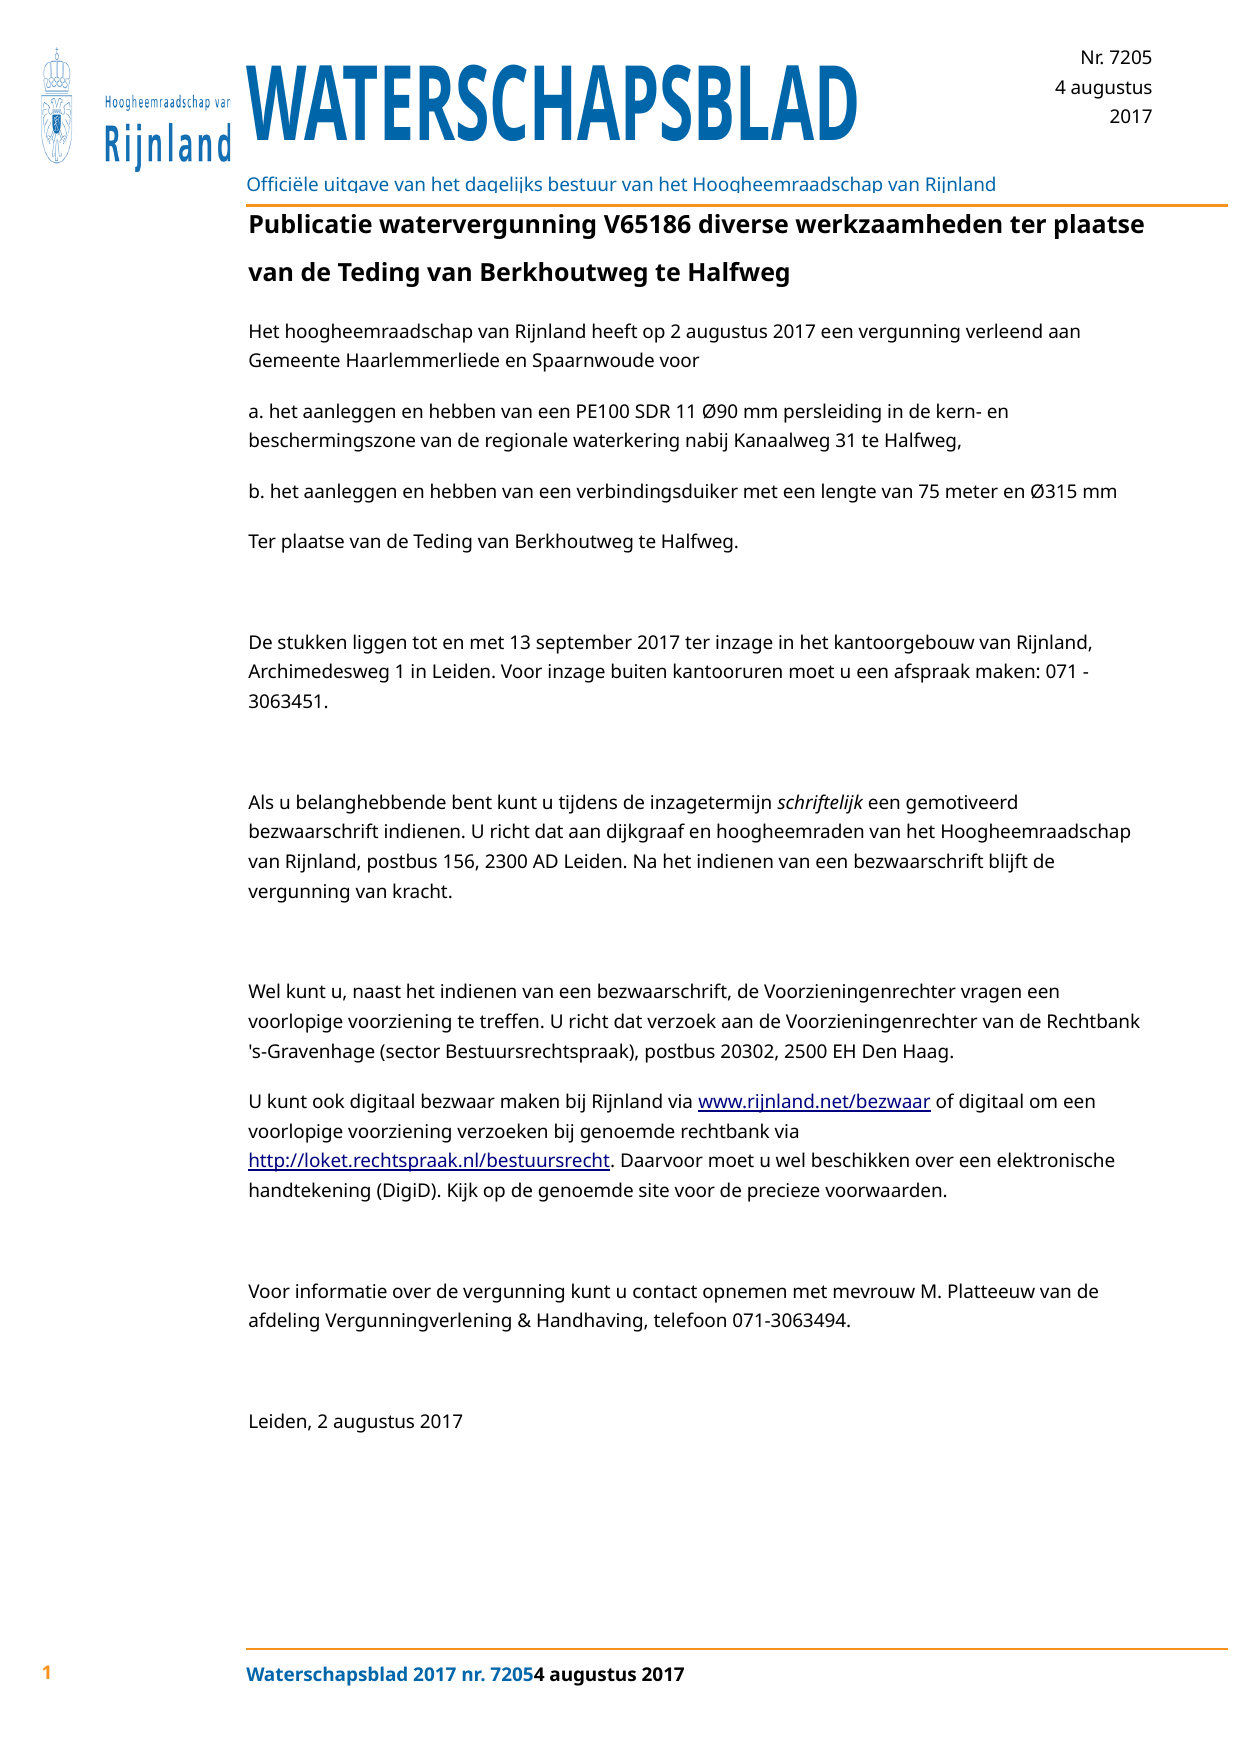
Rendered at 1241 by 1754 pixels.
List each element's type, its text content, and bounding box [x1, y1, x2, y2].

text Ter plaatse van de Teding van Berkhoutweg te Halfweg. [248, 528, 1152, 554]
text Publicatie watervergunning V65186 diverse werkzaamheden ter plaatse van de Teding van Berkhoutweg te Halfweg [248, 207, 1152, 288]
text Voor informatie over de vergunning kunt u contact opnemen met mevrouw M. Platteeuw van de afdeling Vergunningverlening & Handhaving, telefoon 071-3063494. [248, 1278, 1152, 1333]
text Het hoogheemraadschap van Rijnland heeft op 2 augustus 2017 een vergunning verleend aan Gemeente Haarlemmerliede en Spaarnwoude voor [248, 318, 1152, 373]
text Als u belanghebbende bent kunt u tijdens de inzagetermijn schriftelijk een gemotiveerd bezwaarschrift indienen. U richt dat aan dijkgraaf en hoogheemraden van het Hoogheemraadschap van Rijnland, postbus 156, 2300 AD Leiden. Na het indienen van een bezwaarschrift blijft de vergunning van kracht. [248, 789, 1152, 904]
text b. het aanleggen en hebben van een verbindingsduiker met een lengte van 75 meter en Ø315 mm [248, 478, 1152, 504]
text De stukken liggen tot en met 13 september 2017 ter inzage in het kantoorgebouw van Rijnland, Archimedesweg 1 in Leiden. Voor inzage buiten kantooruren moet u een afspraak maken: 071 - 3063451. [248, 629, 1152, 714]
picture [41, 47, 231, 172]
text Leiden, 2 augustus 2017 [248, 1408, 1152, 1434]
text U kunt ook digitaal bezwaar maken bij Rijnland via www.rijnland.net/bezwaar of digitaal om een voorlopige voorziening verzoeken bij genoemde rechtbank via http://loket.rechtspraak.nl/bestuursrecht. Daarvoor moet u wel beschikken over een elektronische handtekening (DigiD). Kijk op de genoemde site voor de precieze voorwaarden. [248, 1088, 1152, 1203]
text Wel kunt u, naast het indienen van een bezwaarschrift, de Voorzieningenrechter vragen een voorlopige voorziening te treffen. U richt dat verzoek aan de Voorzieningenrechter van de Rechtbank 's-Gravenhage (sector Bestuursrechtspraak), postbus 20302, 2500 EH Den Haag. [248, 979, 1152, 1064]
text a. het aanleggen en hebben van een PE100 SDR 11 Ø90 mm persleiding in de kern- en beschermingszone van de regionale waterkering nabij Kanaalweg 31 te Halfweg, [248, 398, 1152, 453]
